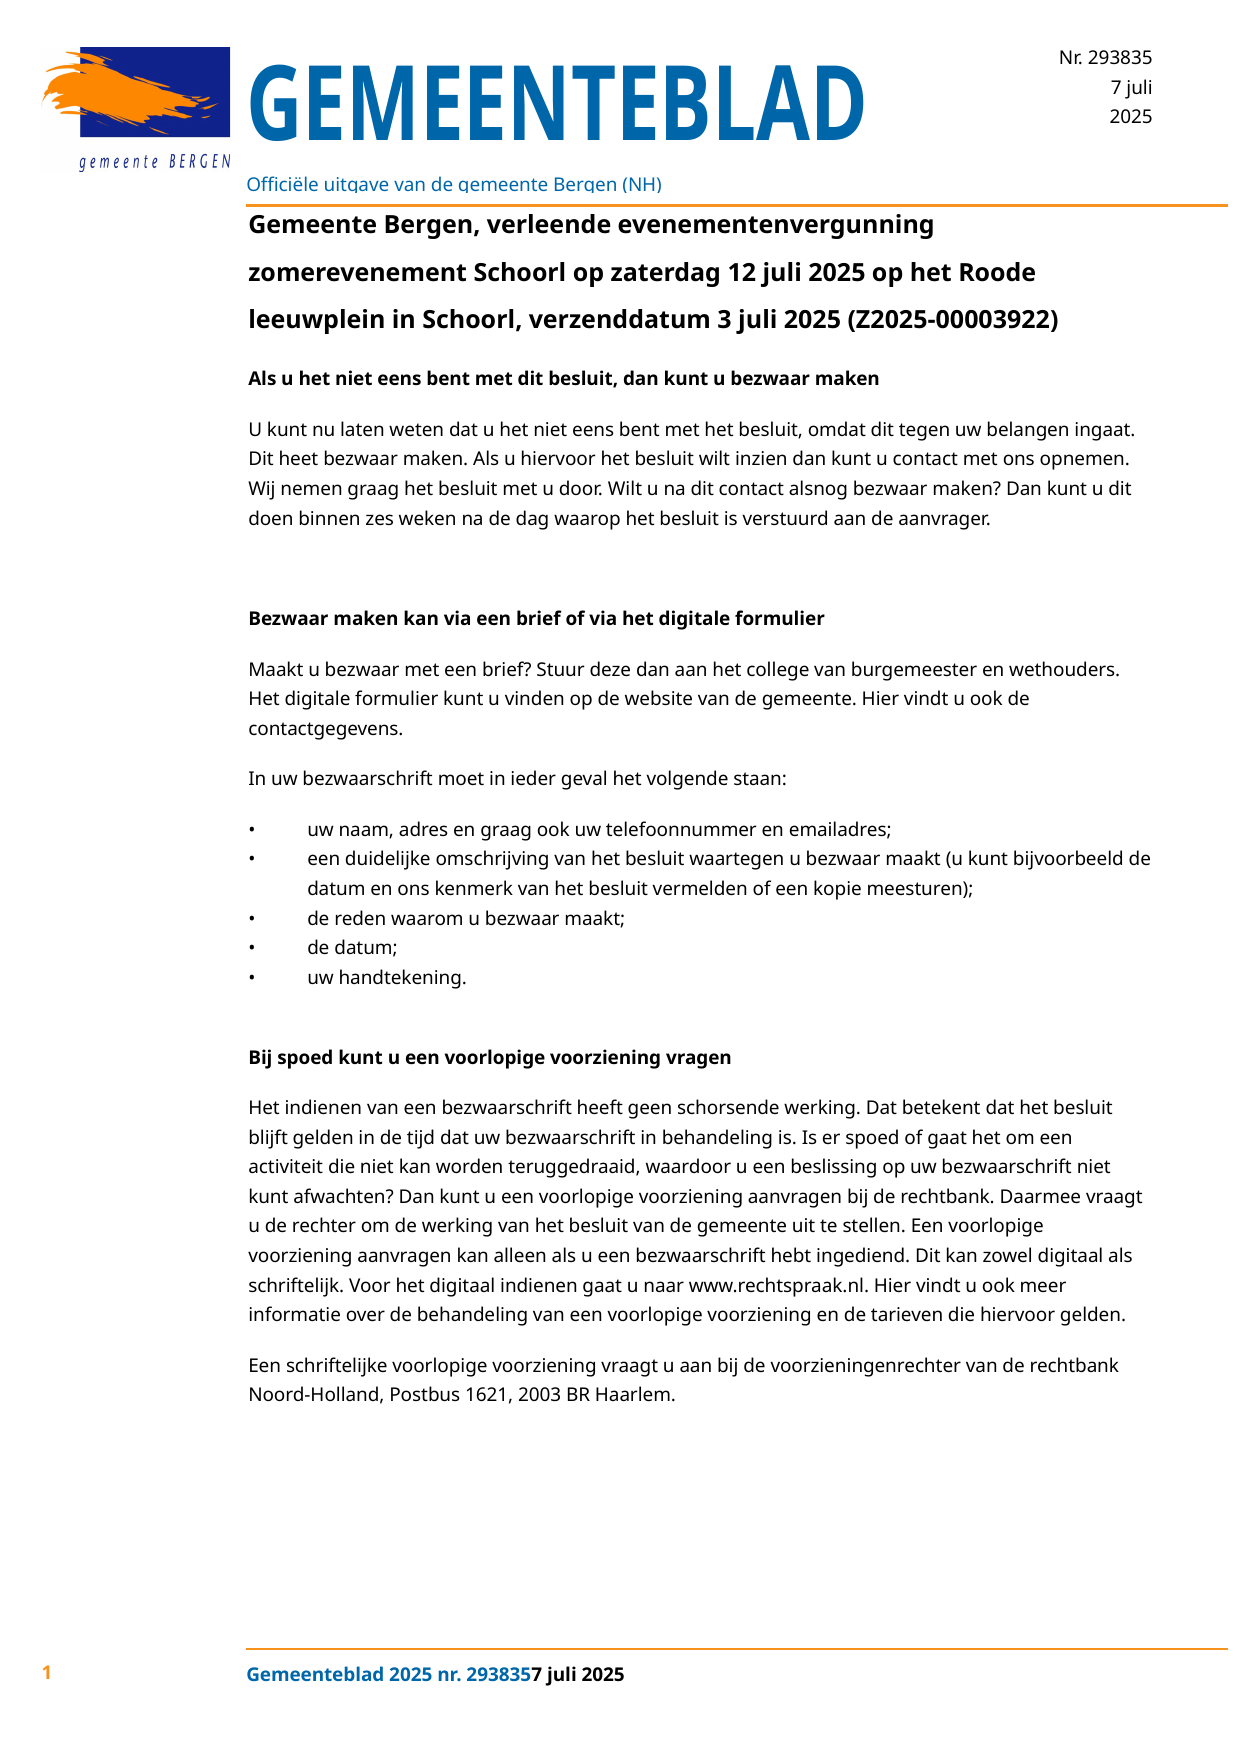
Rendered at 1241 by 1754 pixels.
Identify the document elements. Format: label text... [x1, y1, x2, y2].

text Bij spoed kunt u een voorlopige voorziening vragen [248, 1044, 1152, 1069]
picture [41, 47, 231, 172]
list de reden waarom u bezwaar maakt; [248, 905, 1152, 930]
text Het indienen van een bezwaarschrift heeft geen schorsende werking. Dat betekent dat het besluit blijft gelden in de tijd dat uw bezwaarschrift in behandeling is. Is er spoed of gaat het om een activiteit die niet kan worden teruggedraaid, waardoor u een beslissing op uw bezwaarschrift niet kunt afwachten? Dan kunt u een voorlopige voorziening aanvragen bij de rechtbank. Daarmee vraagt u de rechter om de werking van het besluit van de gemeente uit te stellen. Een voorlopige voorziening aanvragen kan alleen als u een bezwaarschrift hebt ingediend. Dit kan zowel digitaal als schriftelijk. Voor het digitaal indienen gaat u naar www.rechtspraak.nl. Hier vindt u ook meer informatie over de behandeling van een voorlopige voorziening en de tarieven die hiervoor gelden. [248, 1094, 1152, 1327]
text Als u het niet eens bent met dit besluit, dan kunt u bezwaar maken [248, 366, 1152, 391]
list uw handtekening. [248, 964, 1152, 989]
text Gemeente Bergen, verleende evenementenvergunning zomerevenement Schoorl op zaterdag 12 juli 2025 op het Roode leeuwplein in Schoorl, verzenddatum 3 juli 2025 (Z2025-00003922) [248, 207, 1152, 336]
text Een schriftelijke voorlopige voorziening vraagt u aan bij de voorzieningenrechter van de rechtbank Noord-Holland, Postbus 1621, 2003 BR Haarlem. [248, 1352, 1152, 1407]
list uw naam, adres en graag ook uw telefoonnummer en emailadres; [248, 816, 1152, 842]
text In uw bezwaarschrift moet in ieder geval het volgende staan: [248, 766, 1152, 791]
text Bezwaar maken kan via een brief of via het digitale formulier [248, 606, 1152, 631]
text Maakt u bezwaar met een brief? Stuur deze dan aan het college van burgemeester en wethouders. Het digitale formulier kunt u vinden op de website van de gemeente. Hier vindt u ook de contactgegevens. [248, 656, 1152, 741]
list een duidelijke omschrijving van het besluit waartegen u bezwaar maakt (u kunt bijvoorbeeld de datum en ons kenmerk van het besluit vermelden of een kopie meesturen); [248, 846, 1152, 901]
list de datum; [248, 934, 1152, 960]
text U kunt nu laten weten dat u het niet eens bent met het besluit, omdat dit tegen uw belangen ingaat. Dit heet bezwaar maken. Als u hiervoor het besluit wilt inzien dan kunt u contact met ons opnemen. Wij nemen graag het besluit met u door. Wilt u na dit contact alsnog bezwaar maken? Dan kunt u dit doen binnen zes weken na de dag waarop het besluit is verstuurd aan de aanvrager. [248, 416, 1152, 530]
